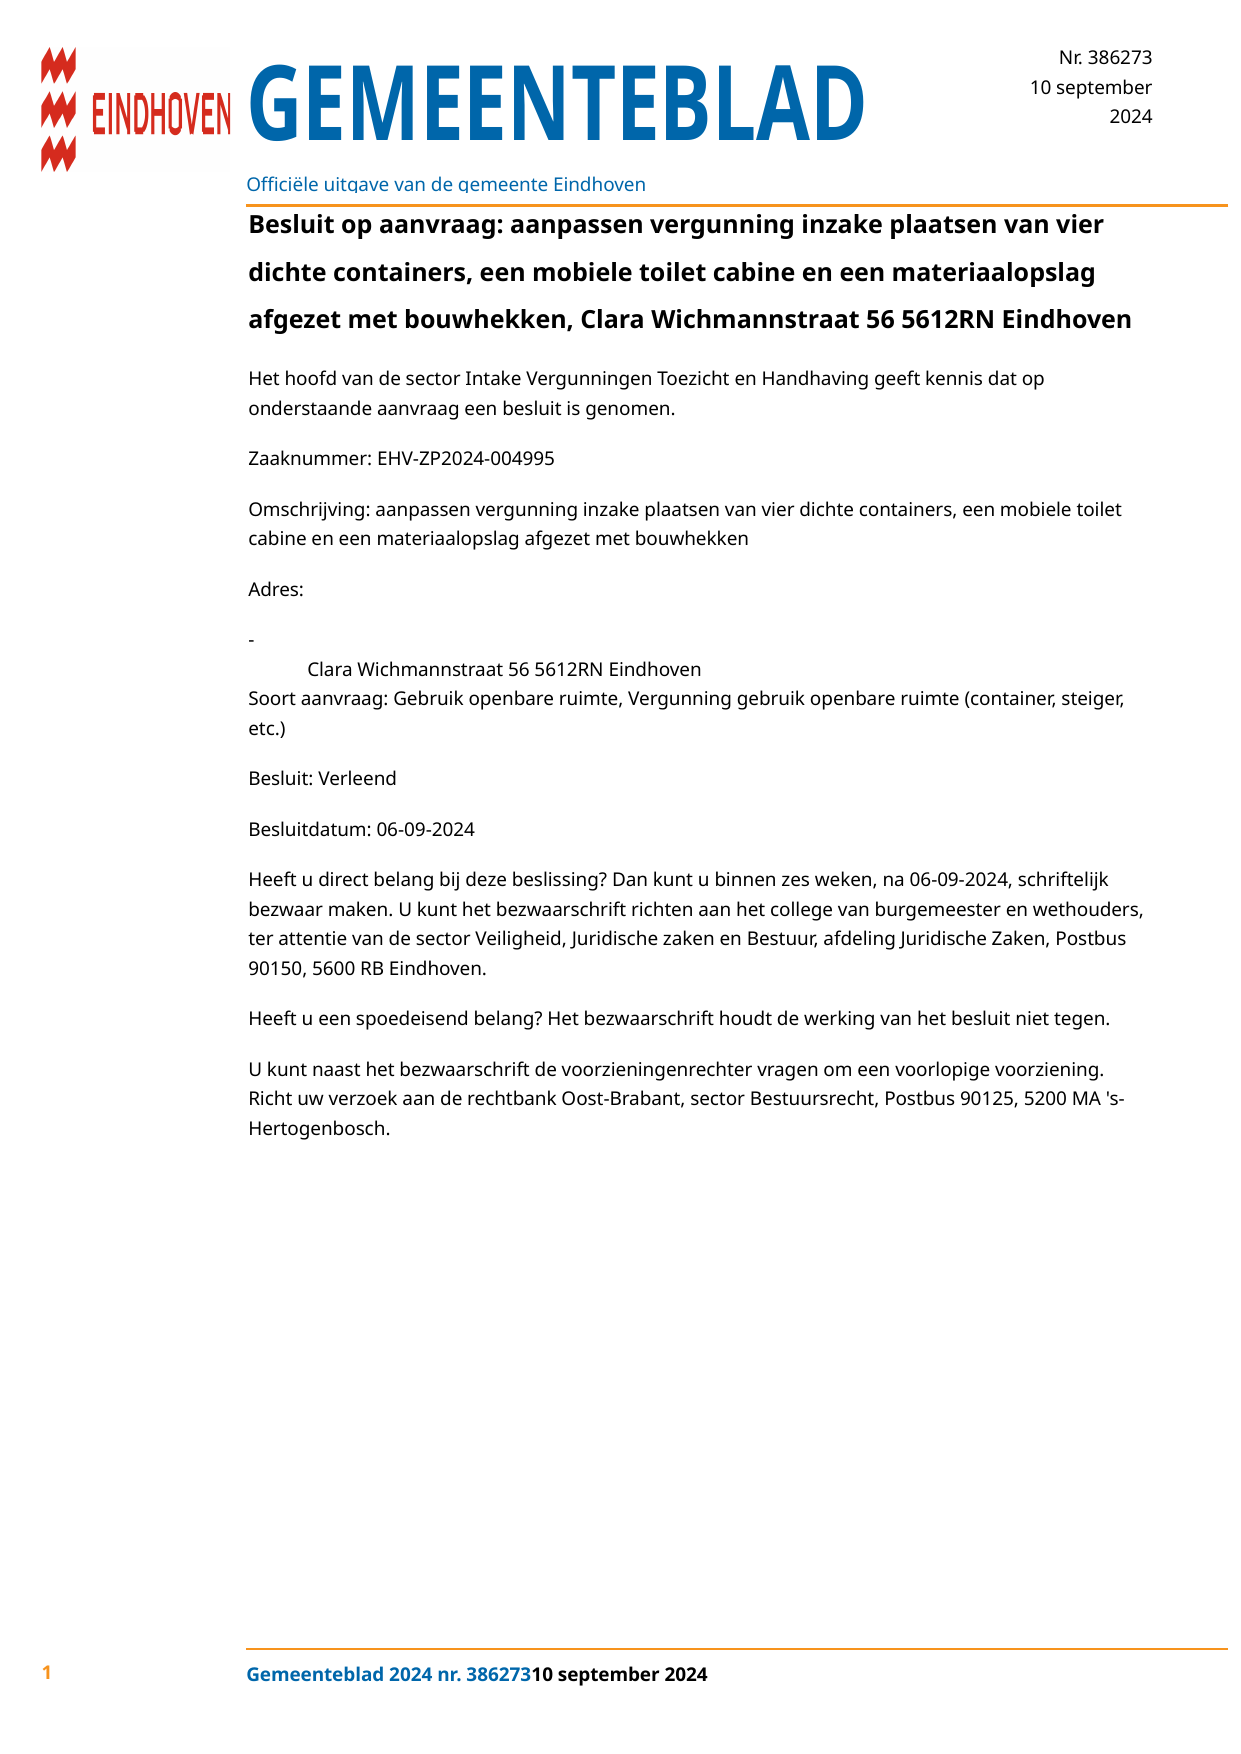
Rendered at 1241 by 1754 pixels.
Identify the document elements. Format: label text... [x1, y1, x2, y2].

text Besluit op aanvraag: aanpassen vergunning inzake plaatsen van vier dichte containers, een mobiele toilet cabine en een materiaalopslag afgezet met bouwhekken, Clara Wichmannstraat 56 5612RN Eindhoven [248, 207, 1152, 336]
text Besluit: Verleend [248, 766, 1152, 791]
text Soort aanvraag: Gebruik openbare ruimte, Vergunning gebruik openbare ruimte (container, steiger, etc.) [248, 686, 1152, 741]
text Heeft u direct belang bij deze beslissing? Dan kunt u binnen zes weken, na 06-09-2024, schriftelijk bezwaar maken. U kunt het bezwaarschrift richten aan het college van burgemeester en wethouders, ter attentie van de sector Veiligheid, Juridische zaken en Bestuur, afdeling Juridische Zaken, Postbus 90150, 5600 RB Eindhoven. [248, 866, 1152, 981]
text Zaaknummer: EHV-ZP2024-004995 [248, 446, 1152, 471]
list Clara Wichmannstraat 56 5612RN Eindhoven [248, 656, 1152, 682]
text Heeft u een spoedeisend belang? Het bezwaarschrift houdt de werking van het besluit niet tegen. [248, 1006, 1152, 1031]
picture [41, 47, 231, 172]
text Omschrijving: aanpassen vergunning inzake plaatsen van vier dichte containers, een mobiele toilet cabine en een materiaalopslag afgezet met bouwhekken [248, 496, 1152, 551]
text Besluitdatum: 06-09-2024 [248, 816, 1152, 842]
text Adres: [248, 576, 1152, 602]
text Het hoofd van de sector Intake Vergunningen Toezicht en Handhaving geeft kennis dat op onderstaande aanvraag een besluit is genomen. [248, 366, 1152, 421]
text U kunt naast het bezwaarschrift de voorzieningenrechter vragen om een voorlopige voorziening. Richt uw verzoek aan de rechtbank Oost-Brabant, sector Bestuursrecht, Postbus 90125, 5200 MA 's-Hertogenbosch. [248, 1056, 1152, 1141]
